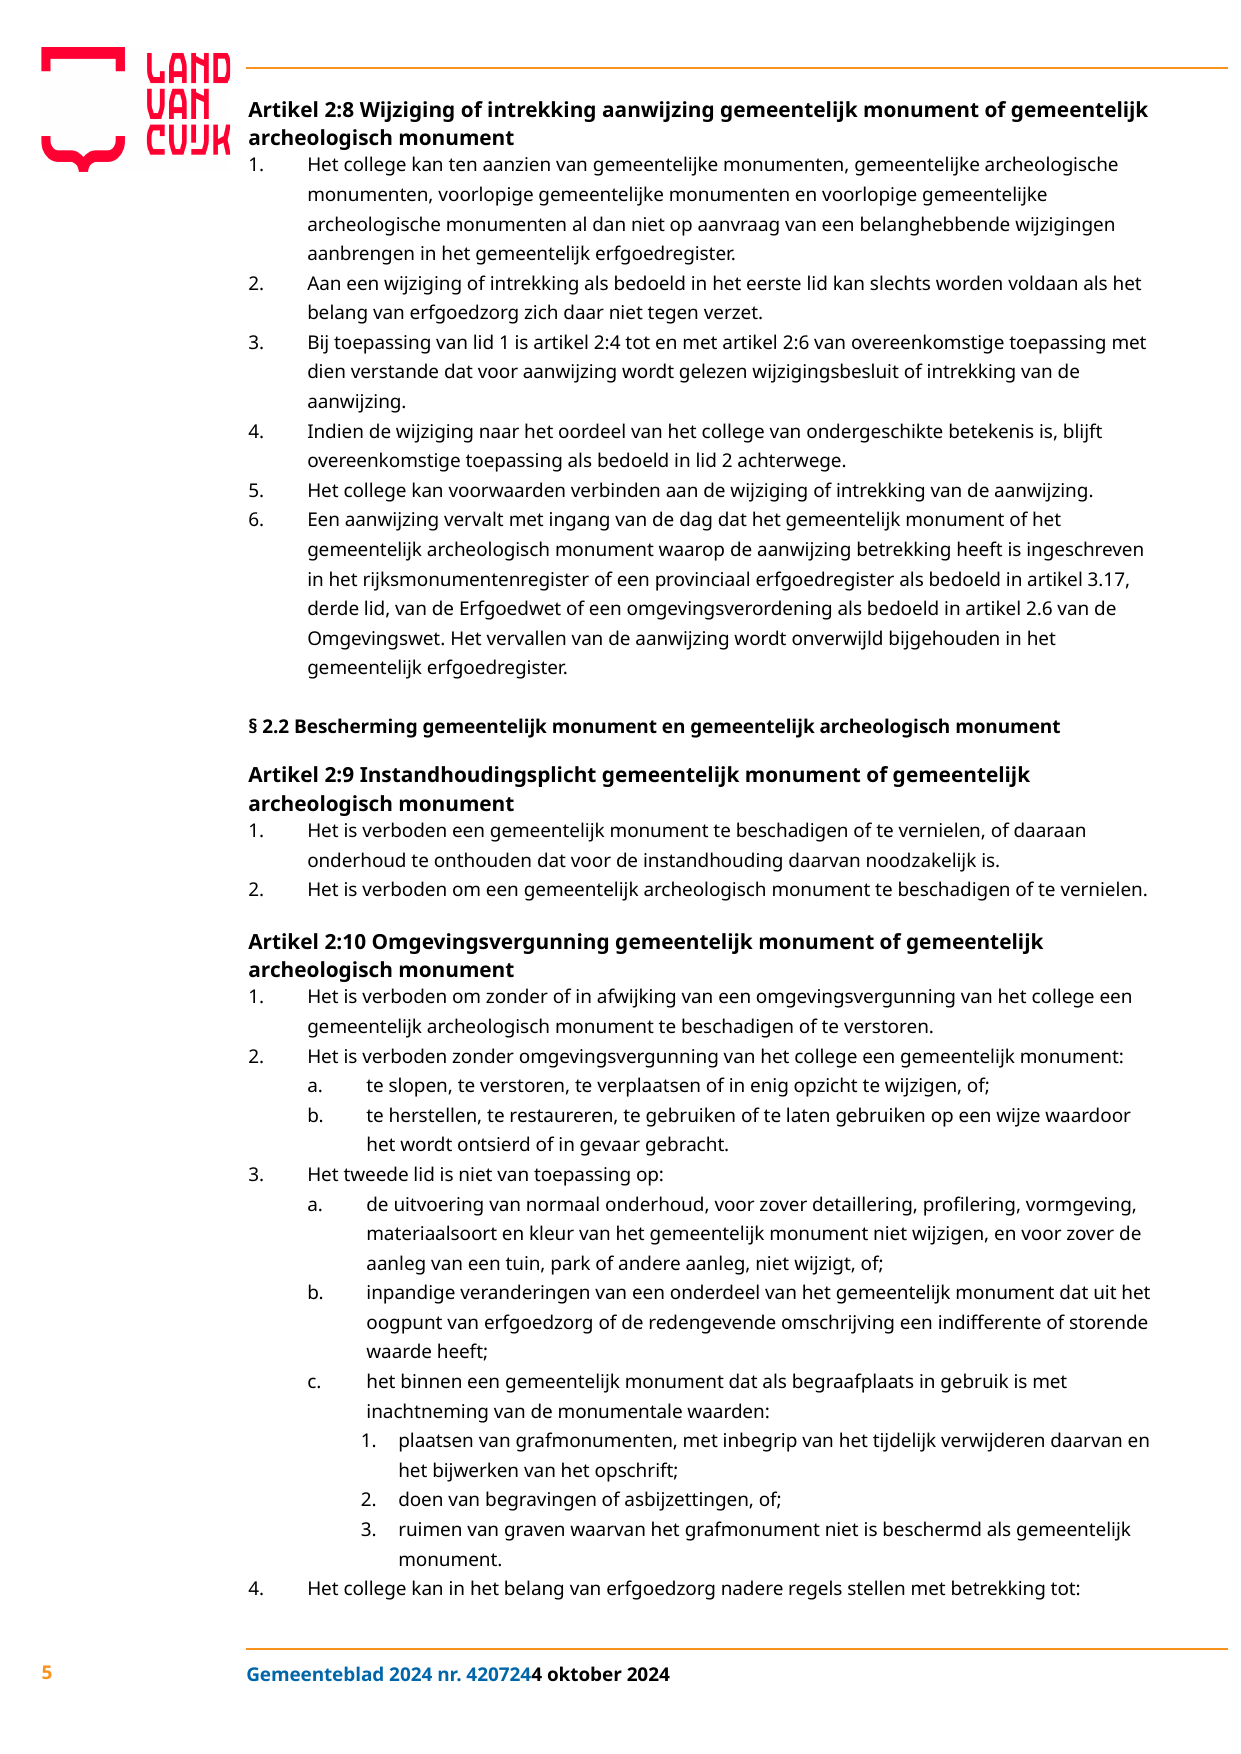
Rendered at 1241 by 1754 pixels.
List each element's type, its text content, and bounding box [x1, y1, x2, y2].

list plaatsen van grafmonumenten, met inbegrip van het tijdelijk verwijderen daarvan en het bijwerken van het opschrift; [361, 1427, 1152, 1483]
list ruimen van graven waarvan het grafmonument niet is beschermd als gemeentelijk monument. [361, 1516, 1152, 1571]
list Het is verboden om een gemeentelijk archeologisch monument te beschadigen of te vernielen. [248, 876, 1152, 902]
list Het college kan voorwaarden verbinden aan de wijziging of intrekking van de aanwijzing. [248, 477, 1152, 503]
text Artikel 2:10 Omgevingsvergunning gemeentelijk monument of gemeentelijk archeologisch monument [248, 927, 1152, 984]
picture [41, 47, 231, 172]
list Bij toepassing van lid 1 is artikel 2:4 tot en met artikel 2:6 van overeenkomstige toepassing met dien verstande dat voor aanwijzing wordt gelezen wijzigingsbesluit of intrekking van de aanwijzing. [248, 329, 1152, 414]
list Het college kan ten aanzien van gemeentelijke monumenten, gemeentelijke archeologische monumenten, voorlopige gemeentelijke monumenten en voorlopige gemeentelijke archeologische monumenten al dan niet op aanvraag van een belanghebbende wijzigingen aanbrengen in het gemeentelijk erfgoedregister. [248, 152, 1152, 266]
list Het is verboden zonder omgevingsvergunning van het college een gemeentelijk monument: [248, 1043, 1152, 1068]
list doen van begravingen of asbijzettingen, of; [361, 1487, 1152, 1512]
list te slopen, te verstoren, te verplaatsen of in enig opzicht te wijzigen, of; [307, 1072, 1152, 1098]
text Artikel 2:9 Instandhoudingsplicht gemeentelijk monument of gemeentelijk archeologisch monument [248, 760, 1152, 817]
list Indien de wijziging naar het oordeel van het college van ondergeschikte betekenis is, blijft overeenkomstige toepassing als bedoeld in lid 2 achterwege. [248, 418, 1152, 473]
list Het is verboden een gemeentelijk monument te beschadigen of te vernielen, of daaraan onderhoud te onthouden dat voor de instandhouding daarvan noodzakelijk is. [248, 817, 1152, 872]
list het binnen een gemeentelijk monument dat als begraafplaats in gebruik is met inachtneming van de monumentale waarden: [307, 1368, 1152, 1423]
list Het tweede lid is niet van toepassing op: [248, 1161, 1152, 1187]
list Een aanwijzing vervalt met ingang van de dag dat het gemeentelijk monument of het gemeentelijk archeologisch monument waarop de aanwijzing betrekking heeft is ingeschreven in het rijksmonumentenregister of een provinciaal erfgoedregister als bedoeld in artikel 3.17, derde lid, van de Erfgoedwet of een omgevingsverordening als bedoeld in artikel 2.6 van de Omgevingswet. Het vervallen van de aanwijzing wordt onverwijld bijgehouden in het gemeentelijk erfgoedregister. [248, 507, 1152, 680]
list Het is verboden om zonder of in afwijking van een omgevingsvergunning van het college een gemeentelijk archeologisch monument te beschadigen of te verstoren. [248, 984, 1152, 1039]
list de uitvoering van normaal onderhoud, voor zover detaillering, profilering, vormgeving, materiaalsoort en kleur van het gemeentelijk monument niet wijzigen, en voor zover de aanleg van een tuin, park of andere aanleg, niet wijzigt, of; [307, 1191, 1152, 1276]
list inpandige veranderingen van een onderdeel van het gemeentelijk monument dat uit het oogpunt van erfgoedzorg of de redengevende omschrijving een indifferente of storende waarde heeft; [307, 1279, 1152, 1364]
list te herstellen, te restaureren, te gebruiken of te laten gebruiken op een wijze waardoor het wordt ontsierd of in gevaar gebracht. [307, 1102, 1152, 1157]
list Aan een wijziging of intrekking als bedoeld in het eerste lid kan slechts worden voldaan als het belang van erfgoedzorg zich daar niet tegen verzet. [248, 270, 1152, 325]
text § 2.2 Bescherming gemeentelijk monument en gemeentelijk archeologisch monument [248, 714, 1152, 739]
text Artikel 2:8 Wijziging of intrekking aanwijzing gemeentelijk monument of gemeentelijk archeologisch monument [248, 95, 1152, 152]
list Het college kan in het belang van erfgoedzorg nadere regels stellen met betrekking tot: [248, 1575, 1152, 1601]
